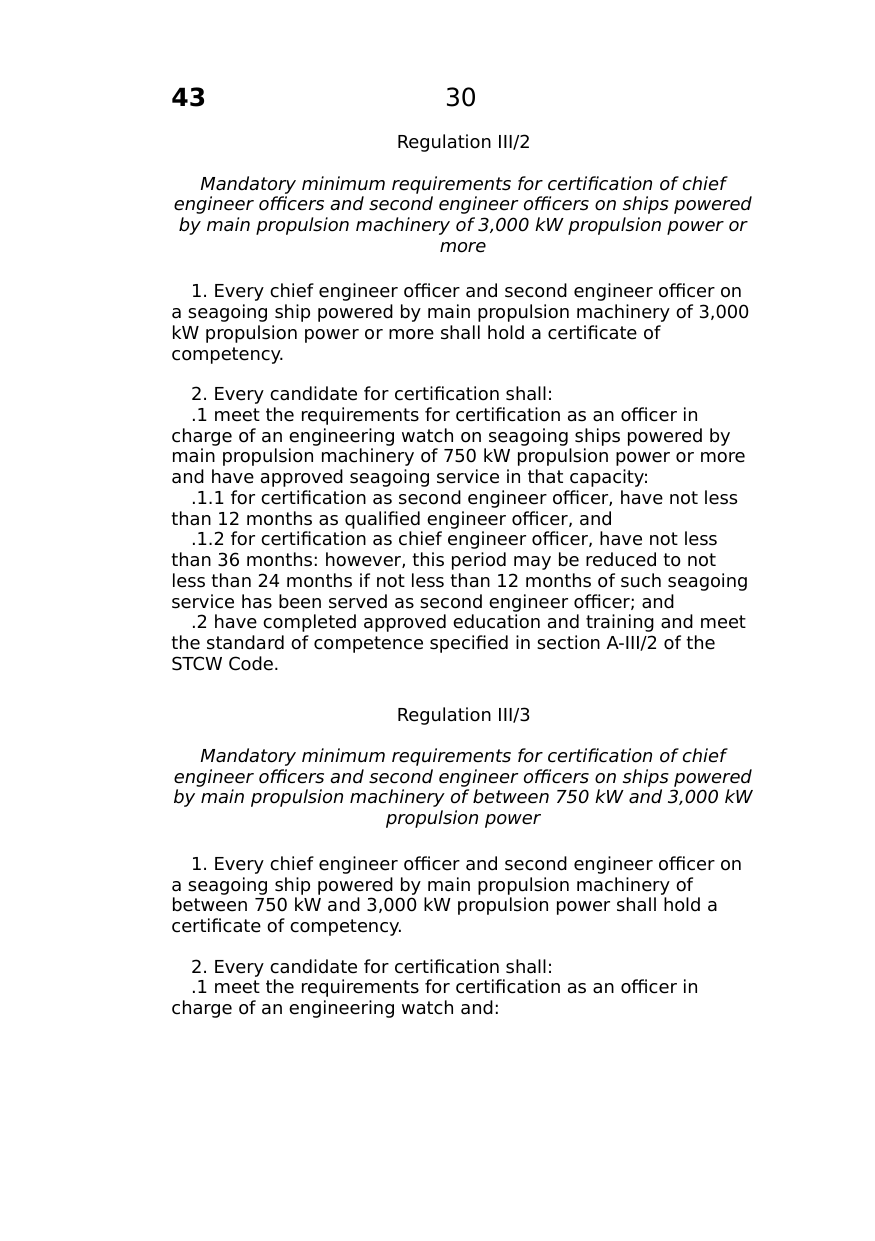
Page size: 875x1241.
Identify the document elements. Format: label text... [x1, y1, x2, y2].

text .1.2 for certification as chief engineer officer, have not less than 36 months: however, this period may be reduced to not less than 24 months if not less than 12 months of such seagoing service has been served as second engineer officer; and [171, 529, 756, 612]
subtitle Regulation III/3 Mandatory minimum requirements for certification of chief engineer officers and second engineer officers on ships powered by main propulsion machinery of between 750 kW and 3,000 kW propulsion power [171, 704, 756, 829]
text 2. Every candidate for certification shall: [171, 384, 756, 405]
text 2. Every candidate for certification shall: [171, 957, 756, 977]
text .1 meet the requirements for certification as an officer in charge of an engineering watch on seagoing ships powered by main propulsion machinery of 750 kW propulsion power or more and have approved seagoing service in that capacity: [171, 405, 756, 488]
text 1. Every chief engineer officer and second engineer officer on a seagoing ship powered by main propulsion machinery of 3,000 kW propulsion power or more shall hold a certificate of competency. [171, 281, 756, 364]
text .1.1 for certification as second engineer officer, have not less than 12 months as qualified engineer officer, and [171, 488, 756, 529]
text .1 meet the requirements for certification as an officer in charge of an engineering watch and: [171, 977, 756, 1019]
subtitle Regulation III/2 Mandatory minimum requirements for certification of chief engineer officers and second engineer officers on ships powered by main propulsion machinery of 3,000 kW propulsion power or more [171, 132, 756, 256]
text 1. Every chief engineer officer and second engineer officer on a seagoing ship powered by main propulsion machinery of between 750 kW and 3,000 kW propulsion power shall hold a certificate of competency. [171, 854, 756, 937]
text .2 have completed approved education and training and meet the standard of competence specified in section A-III/2 of the STCW Code. [171, 612, 756, 674]
